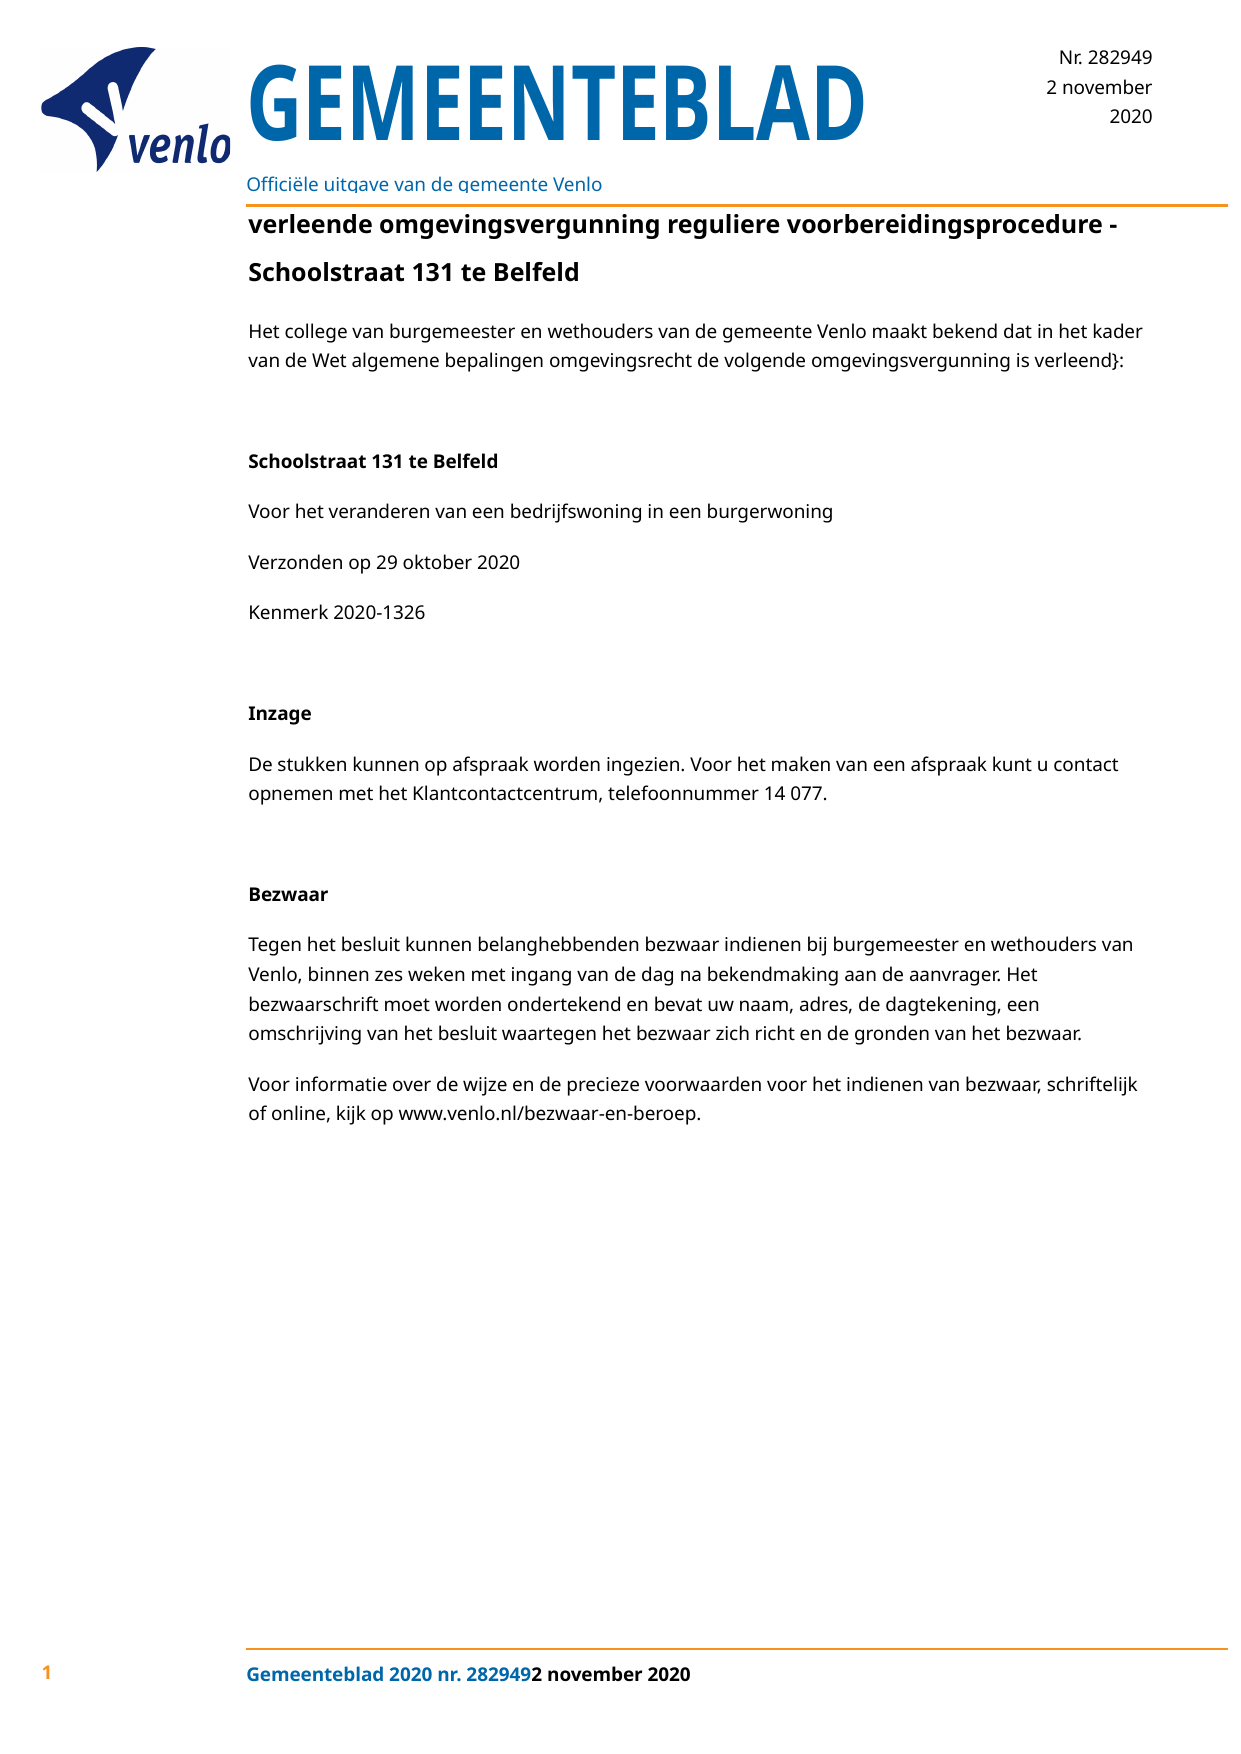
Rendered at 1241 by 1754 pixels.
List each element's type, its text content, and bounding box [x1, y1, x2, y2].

text Bezwaar [248, 881, 1152, 907]
text Het college van burgemeester en wethouders van de gemeente Venlo maakt bekend dat in het kader van de Wet algemene bepalingen omgevingsrecht de volgende omgevingsvergunning is verleend}: [248, 318, 1152, 373]
text Voor het veranderen van een bedrijfswoning in een burgerwoning [248, 499, 1152, 524]
text Voor informatie over de wijze en de precieze voorwaarden voor het indienen van bezwaar, schriftelijk of online, kijk op www.venlo.nl/bezwaar-en-beroep. [248, 1071, 1152, 1126]
text Verzonden op 29 oktober 2020 [248, 549, 1152, 575]
text Tegen het besluit kunnen belanghebbenden bezwaar indienen bij burgemeester en wethouders van Venlo, binnen zes weken met ingang van de dag na bekendmaking aan de aanvrager. Het bezwaarschrift moet worden ondertekend en bevat uw naam, adres, de dagtekening, een omschrijving van het besluit waartegen het bezwaar zich richt en de gronden van het bezwaar. [248, 932, 1152, 1046]
text verleende omgevingsvergunning reguliere voorbereidingsprocedure - Schoolstraat 131 te Belfeld [248, 207, 1152, 288]
text De stukken kunnen op afspraak worden ingezien. Voor het maken van een afspraak kunt u contact opnemen met het Klantcontactcentrum, telefoonnummer 14 077. [248, 751, 1152, 806]
text Schoolstraat 131 te Belfeld [248, 448, 1152, 474]
text Kenmerk 2020-1326 [248, 599, 1152, 625]
picture [41, 47, 231, 172]
text Inzage [248, 700, 1152, 726]
